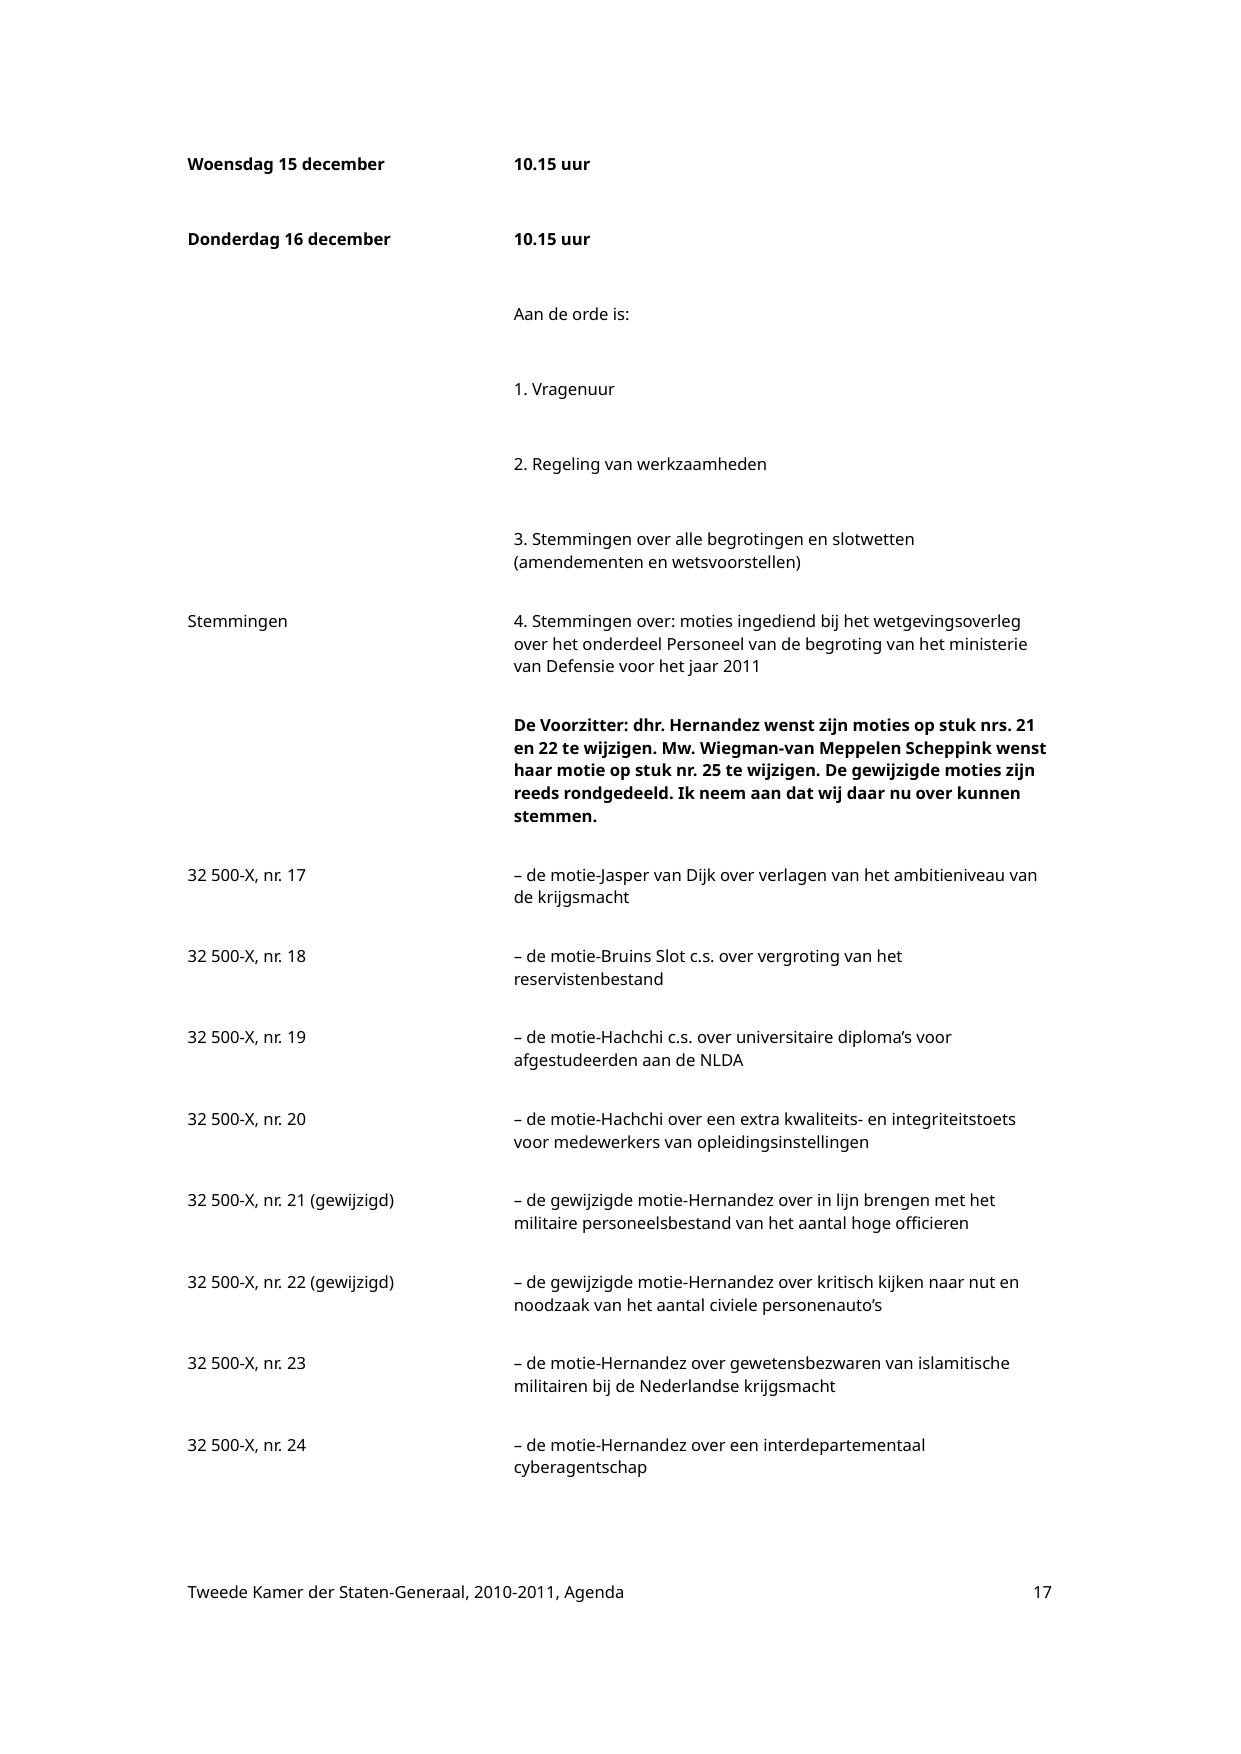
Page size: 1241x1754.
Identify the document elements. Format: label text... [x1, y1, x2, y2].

table_cell [490, 300, 510, 375]
table_cell [490, 1186, 510, 1267]
table_cell – de motie-Hachchi c.s. over universitaire diploma’s voor afgestudeerden aan de NLDA [510, 1023, 1053, 1104]
table_cell [188, 525, 490, 606]
table_cell 32 500-X, nr. 21 (gewijzigd) [188, 1186, 490, 1267]
table_cell [490, 1268, 510, 1349]
table_cell 10.15 uur [510, 150, 1053, 225]
table_cell [490, 450, 510, 525]
table_cell 3. Stemmingen over alle begrotingen en slotwetten (amendementen en wetsvoorstellen) [510, 525, 1053, 606]
table_cell – de gewijzigde motie-Hernandez over kritisch kijken naar nut en noodzaak van het aantal civiele personenauto’s [510, 1268, 1053, 1349]
table_cell – de motie-Jasper van Dijk over verlagen van het ambitieniveau van de krijgsmacht [510, 860, 1053, 942]
table_cell 32 500-X, nr. 19 [188, 1023, 490, 1104]
table_cell [490, 150, 510, 225]
table_cell 32 500-X, nr. 22 (gewijzigd) [188, 1268, 490, 1349]
table_cell Donderdag 16 december [188, 225, 490, 300]
table_cell – de motie-Hernandez over een interdepartementaal cyberagentschap [510, 1430, 1053, 1512]
table_cell [188, 300, 490, 375]
table_cell 10.15 uur [510, 225, 1053, 300]
table_cell [490, 1023, 510, 1104]
table_cell [490, 1105, 510, 1186]
table_cell Woensdag 15 december [188, 150, 490, 225]
table_cell – de motie-Hachchi over een extra kwaliteits- en integriteitstoets voor medewerkers van opleidingsinstellingen [510, 1105, 1053, 1186]
table_cell 32 500-X, nr. 20 [188, 1105, 490, 1186]
table_cell [490, 375, 510, 450]
table_cell [490, 711, 510, 860]
table_cell – de gewijzigde motie-Hernandez over in lijn brengen met het militaire personeelsbestand van het aantal hoge officieren [510, 1186, 1053, 1267]
table_cell De Voorzitter: dhr. Hernandez wenst zijn moties op stuk nrs. 21 en 22 te wijzigen. Mw. Wiegman-van Meppelen Scheppink wenst haar motie op stuk nr. 25 te wijzigen. De gewijzigde moties zijn reeds rondgedeeld. Ik neem aan dat wij daar nu over kunnen stemmen. [510, 711, 1053, 860]
table_cell [490, 942, 510, 1023]
table_cell Aan de orde is: [510, 300, 1053, 375]
table_cell [188, 711, 490, 860]
table_cell [490, 225, 510, 300]
table_cell 32 500-X, nr. 23 [188, 1349, 490, 1430]
table_cell 1. Vragenuur [510, 375, 1053, 450]
table_cell [490, 606, 510, 711]
table_cell [490, 860, 510, 942]
table_cell 32 500-X, nr. 18 [188, 942, 490, 1023]
table_cell 4. Stemmingen over: moties ingediend bij het wetgevingsoverleg over het onderdeel Personeel van de begroting van het ministerie van Defensie voor het jaar 2011 [510, 606, 1053, 711]
table_cell – de motie-Hernandez over gewetensbezwaren van islamitische militairen bij de Nederlandse krijgsmacht [510, 1349, 1053, 1430]
table_cell Stemmingen [188, 606, 490, 711]
table_cell 32 500-X, nr. 24 [188, 1430, 490, 1512]
table_cell [490, 1349, 510, 1430]
table_cell [490, 1430, 510, 1512]
table_cell [188, 375, 490, 450]
table_cell – de motie-Bruins Slot c.s. over vergroting van het reservistenbestand [510, 942, 1053, 1023]
table_cell [188, 450, 490, 525]
table_cell 32 500-X, nr. 17 [188, 860, 490, 942]
table_cell [490, 525, 510, 606]
table_cell 2. Regeling van werkzaamheden [510, 450, 1053, 525]
